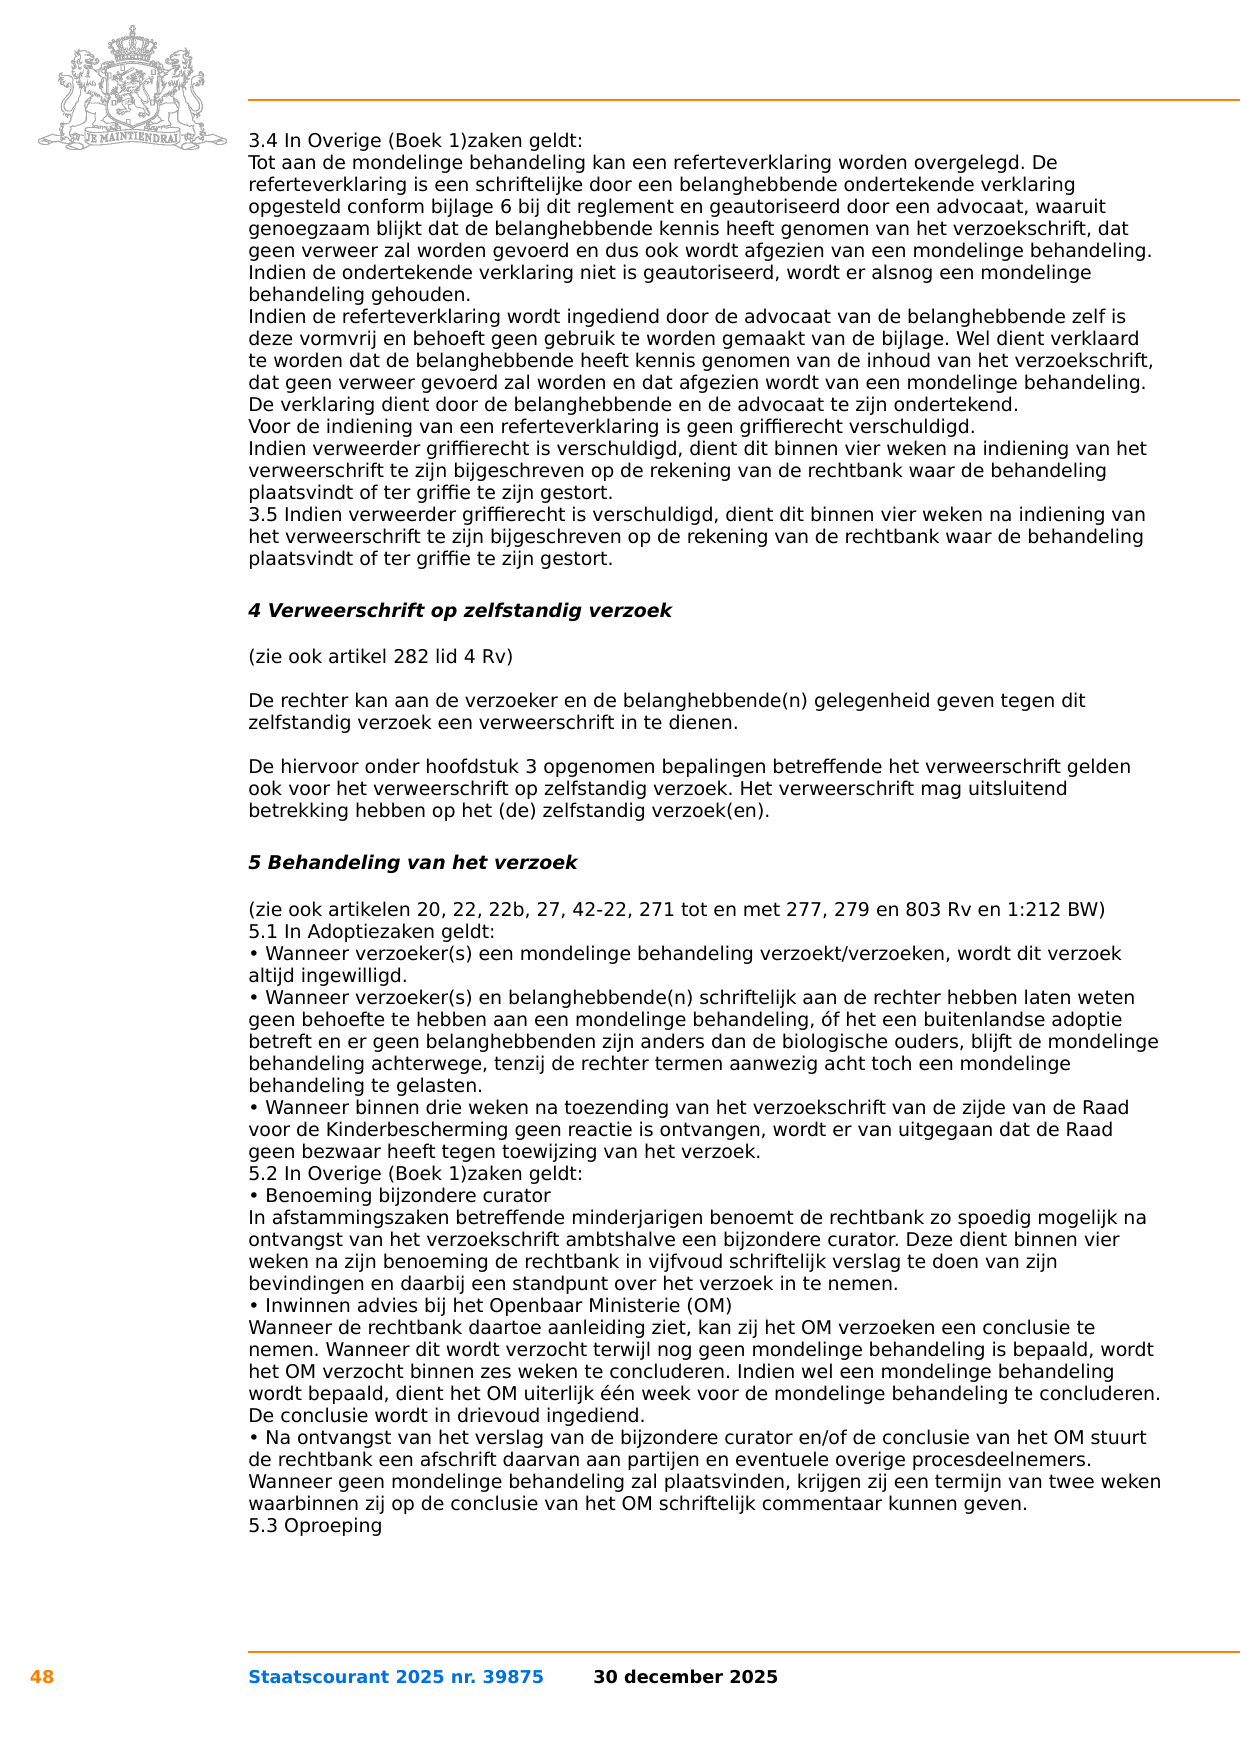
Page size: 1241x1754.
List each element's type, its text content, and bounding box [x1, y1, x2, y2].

text De rechter kan aan de verzoeker en de belanghebbende(n) gelegenheid geven tegen dit zelfstandig verzoek een verweerschrift in te dienen. [248, 690, 1163, 734]
text • Wanneer verzoeker(s) een mondelinge behandeling verzoekt/verzoeken, wordt dit verzoek altijd ingewilligd. [248, 943, 1163, 987]
text In afstammingszaken betreffende minderjarigen benoemt de rechtbank zo spoedig mogelijk na ontvangst van het verzoekschrift ambtshalve een bijzondere curator. Deze dient binnen vier weken na zijn benoeming de rechtbank in vijfvoud schriftelijk verslag te doen van zijn bevindingen en daarbij een standpunt over het verzoek in te nemen. [248, 1207, 1163, 1295]
text 5.1 In Adoptiezaken geldt: [248, 921, 1163, 943]
text • Wanneer binnen drie weken na toezending van het verzoekschrift van de zijde van de Raad voor de Kinderbescherming geen reactie is ontvangen, wordt er van uitgegaan dat de Raad geen bezwaar heeft tegen toewijzing van het verzoek. [248, 1097, 1163, 1163]
text • Wanneer verzoeker(s) en belanghebbende(n) schriftelijk aan de rechter hebben laten weten geen behoefte te hebben aan een mondelinge behandeling, óf het een buitenlandse adoptie betreft en er geen belanghebbenden zijn anders dan de biologische ouders, blijft de mondelinge behandeling achterwege, tenzij de rechter termen aanwezig acht toch een mondelinge behandeling te gelasten. [248, 987, 1163, 1097]
text Indien de ondertekende verklaring niet is geautoriseerd, wordt er alsnog een mondelinge behandeling gehouden. [248, 262, 1163, 306]
subtitle 5 Behandeling van het verzoek [248, 852, 1163, 874]
text Tot aan de mondelinge behandeling kan een referteverklaring worden overgelegd. De referteverklaring is een schriftelijke door een belanghebbende ondertekende verklaring opgesteld conform bijlage 6 bij dit reglement en geautoriseerd door een advocaat, waaruit genoegzaam blijkt dat de belanghebbende kennis heeft genomen van het verzoekschrift, dat geen verweer zal worden gevoerd en dus ook wordt afgezien van een mondelinge behandeling. [248, 152, 1163, 262]
text 3.5 Indien verweerder griffierecht is verschuldigd, dient dit binnen vier weken na indiening van het verweerschrift te zijn bijgeschreven op de rekening van de rechtbank waar de behandeling plaatsvindt of ter griffie te zijn gestort. [248, 503, 1163, 569]
text De hiervoor onder hoofdstuk 3 opgenomen bepalingen betreffende het verweerschrift gelden ook voor het verweerschrift op zelfstandig verzoek. Het verweerschrift mag uitsluitend betrekking hebben op het (de) zelfstandig verzoek(en). [248, 756, 1163, 822]
picture [38, 25, 227, 150]
text 3.4 In Overige (Boek 1)zaken geldt: [248, 130, 1163, 152]
text 5.3 Oproeping [248, 1514, 1163, 1536]
text Voor de indiening van een referteverklaring is geen griffierecht verschuldigd. [248, 416, 1163, 438]
text 5.2 In Overige (Boek 1)zaken geldt: [248, 1163, 1163, 1185]
text Indien de referteverklaring wordt ingediend door de advocaat van de belanghebbende zelf is deze vormvrij en behoeft geen gebruik te worden gemaakt van de bijlage. Wel dient verklaard te worden dat de belanghebbende heeft kennis genomen van de inhoud van het verzoekschrift, dat geen verweer gevoerd zal worden en dat afgezien wordt van een mondelinge behandeling. De verklaring dient door de belanghebbende en de advocaat te zijn ondertekend. [248, 306, 1163, 416]
text • Inwinnen advies bij het Openbaar Ministerie (OM) [248, 1295, 1163, 1317]
text • Benoeming bijzondere curator [248, 1185, 1163, 1207]
subtitle 4 Verweerschrift op zelfstandig verzoek [248, 599, 1163, 621]
text Wanneer de rechtbank daartoe aanleiding ziet, kan zij het OM verzoeken een conclusie te nemen. Wanneer dit wordt verzocht terwijl nog geen mondelinge behandeling is bepaald, wordt het OM verzocht binnen zes weken te concluderen. Indien wel een mondelinge behandeling wordt bepaald, dient het OM uiterlijk één week voor de mondelinge behandeling te concluderen. De conclusie wordt in drievoud ingediend. [248, 1317, 1163, 1427]
text • Na ontvangst van het verslag van de bijzondere curator en/of de conclusie van het OM stuurt de rechtbank een afschrift daarvan aan partijen en eventuele overige procesdeelnemers. Wanneer geen mondelinge behandeling zal plaatsvinden, krijgen zij een termijn van twee weken waarbinnen zij op de conclusie van het OM schriftelijk commentaar kunnen geven. [248, 1427, 1163, 1514]
text Indien verweerder griffierecht is verschuldigd, dient dit binnen vier weken na indiening van het verweerschrift te zijn bijgeschreven op de rekening van de rechtbank waar de behandeling plaatsvindt of ter griffie te zijn gestort. [248, 438, 1163, 503]
text (zie ook artikelen 20, 22, 22b, 27, 42-22, 271 tot en met 277, 279 en 803 Rv en 1:212 BW) [248, 899, 1163, 921]
text (zie ook artikel 282 lid 4 Rv) [248, 646, 1163, 668]
